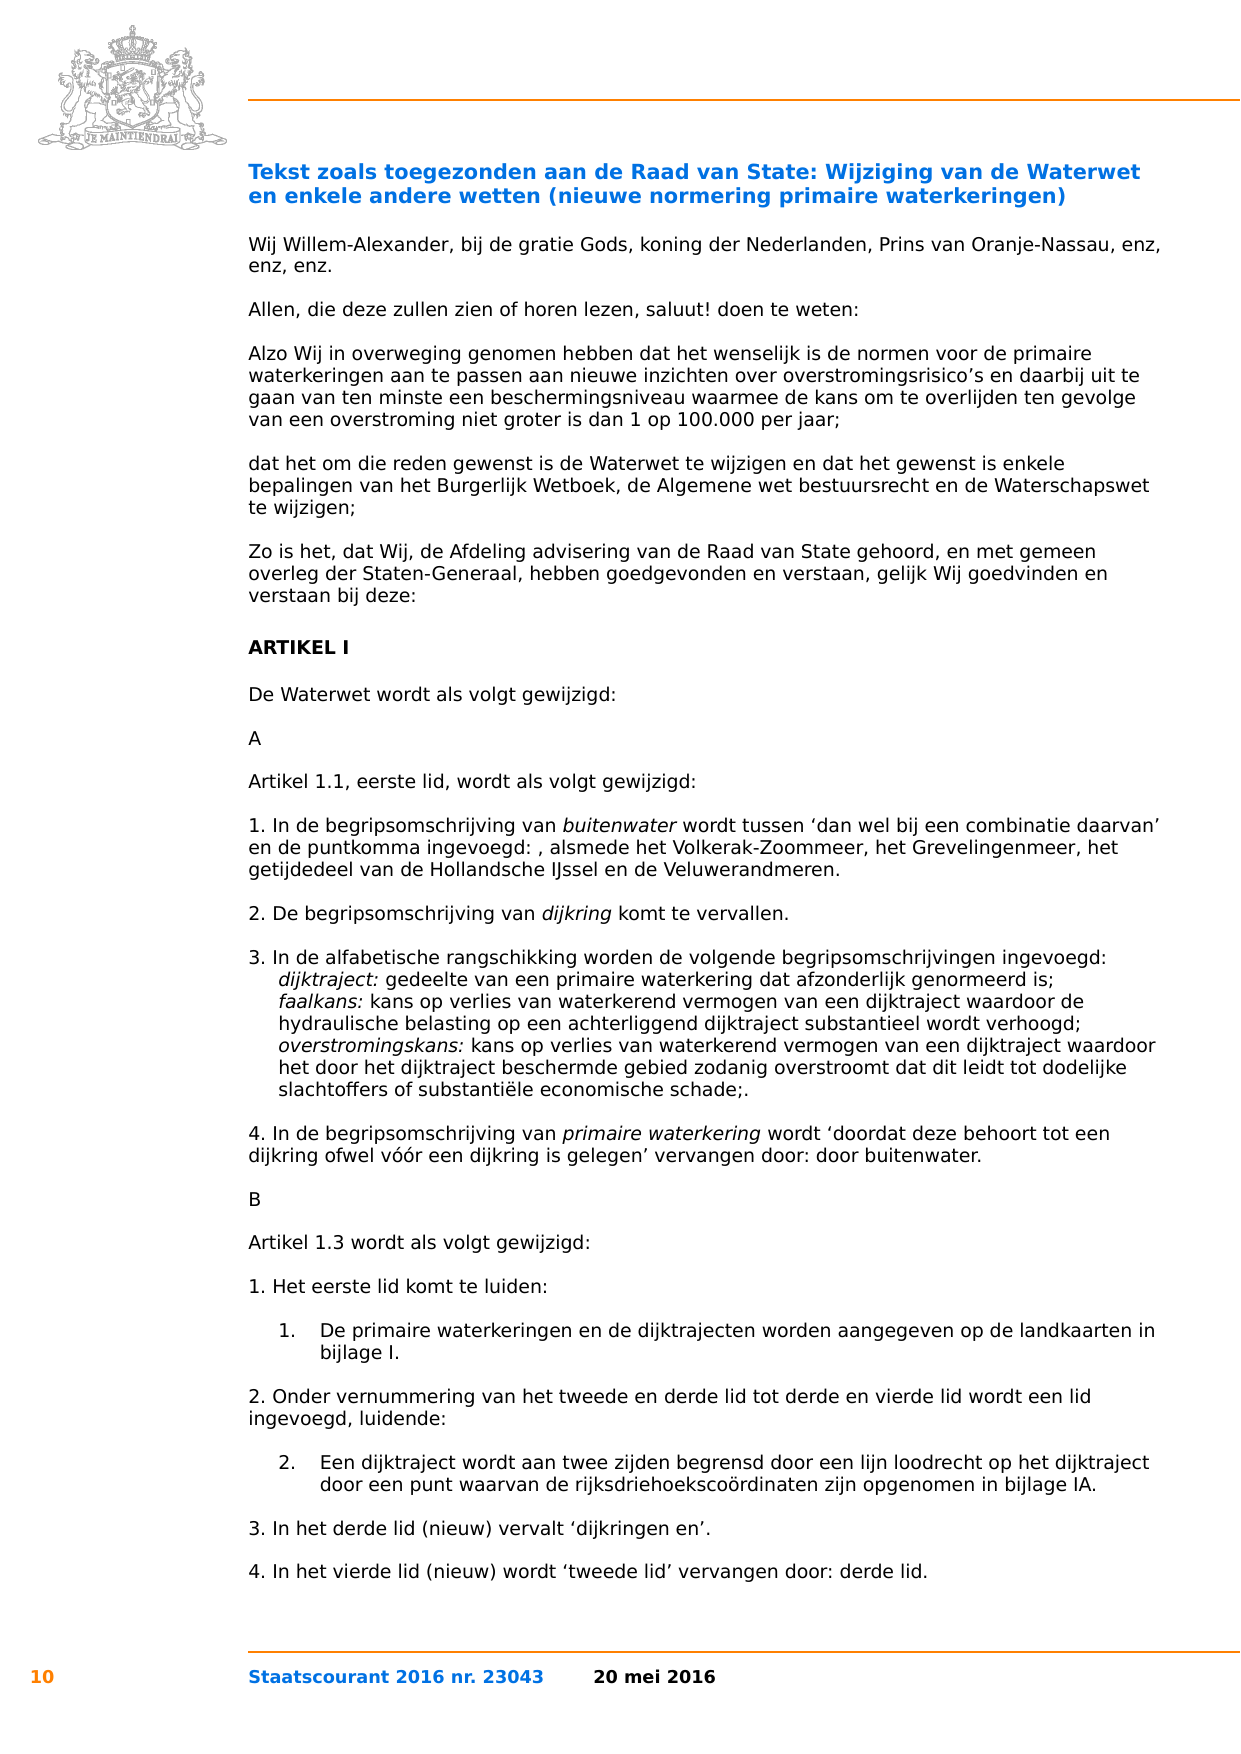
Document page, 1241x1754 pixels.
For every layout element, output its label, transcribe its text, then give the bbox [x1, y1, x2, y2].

text 3. In het derde lid (nieuw) vervalt ‘dijkringen en’. [248, 1517, 1163, 1539]
text 4. In de begripsomschrijving van primaire waterkering wordt ‘doordat deze behoort tot een dijkring ofwel vóór een dijkring is gelegen’ vervangen door: door buitenwater. [248, 1123, 1163, 1167]
text De Waterwet wordt als volgt gewijzigd: [248, 684, 1163, 706]
text Artikel 1.3 wordt als volgt gewijzigd: [248, 1232, 1163, 1254]
text 1. In de begripsomschrijving van buitenwater wordt tussen ‘dan wel bij een combinatie daarvan’ en de puntkomma ingevoegd: , alsmede het Volkerak-Zoommeer, het Grevelingenmeer, het getijdedeel van de Hollandsche IJssel en de Veluwerandmeren. [248, 815, 1163, 881]
text overstromingskans: kans op verlies van waterkerend vermogen van een dijktraject waardoor het door het dijktraject beschermde gebied zodanig overstroomt dat dit leidt tot dodelijke slachtoffers of substantiële economische schade;. [278, 1035, 1163, 1101]
text B [248, 1188, 1163, 1210]
text 1. Het eerste lid komt te luiden: [248, 1276, 1163, 1298]
text 2. De begripsomschrijving van dijkring komt te vervallen. [248, 903, 1163, 925]
text 1. De primaire waterkeringen en de dijktrajecten worden aangegeven op de landkaarten in bijlage I. [278, 1320, 1163, 1364]
text 4. In het vierde lid (nieuw) wordt ‘tweede lid’ vervangen door: derde lid. [248, 1561, 1163, 1583]
text Allen, die deze zullen zien of horen lezen, saluut! doen te weten: [248, 299, 1163, 321]
text Alzo Wij in overweging genomen hebben dat het wenselijk is de normen voor de primaire waterkeringen aan te passen aan nieuwe inzichten over overstromingsrisico’s en daarbij uit te gaan van ten minste een beschermingsniveau waarmee de kans om te overlijden ten gevolge van een overstroming niet groter is dan 1 op 100.000 per jaar; [248, 343, 1163, 431]
text 2. Onder vernummering van het tweede en derde lid tot derde en vierde lid wordt een lid ingevoegd, luidende: [248, 1386, 1163, 1430]
text Wij Willem-Alexander, bij de gratie Gods, koning der Nederlanden, Prins van Oranje-Nassau, enz, enz, enz. [248, 233, 1163, 277]
text faalkans: kans op verlies van waterkerend vermogen van een dijktraject waardoor de hydraulische belasting op een achterliggend dijktraject substantieel wordt verhoogd; [278, 991, 1163, 1035]
text 3. In de alfabetische rangschikking worden de volgende begripsomschrijvingen ingevoegd: [248, 947, 1163, 969]
text dat het om die reden gewenst is de Waterwet te wijzigen en dat het gewenst is enkele bepalingen van het Burgerlijk Wetboek, de Algemene wet bestuursrecht en de Waterschapswet te wijzigen; [248, 453, 1163, 519]
picture [38, 25, 227, 150]
text A [248, 727, 1163, 749]
text 2. Een dijktraject wordt aan twee zijden begrensd door een lijn loodrecht op het dijktraject door een punt waarvan de rijksdriehoekscoördinaten zijn opgenomen in bijlage IA. [278, 1452, 1163, 1496]
text Artikel 1.1, eerste lid, wordt als volgt gewijzigd: [248, 771, 1163, 793]
subtitle Tekst zoals toegezonden aan de Raad van State: Wijziging van de Waterwet en enkele andere wetten (nieuwe normering primaire waterkeringen) [248, 160, 1163, 208]
text Zo is het, dat Wij, de Afdeling advisering van de Raad van State gehoord, en met gemeen overleg der Staten-Generaal, hebben goedgevonden en verstaan, gelijk Wij goedvinden en verstaan bij deze: [248, 541, 1163, 607]
text dijktraject: gedeelte van een primaire waterkering dat afzonderlijk genormeerd is; [278, 969, 1163, 991]
subtitle ARTIKEL I [248, 637, 1163, 659]
